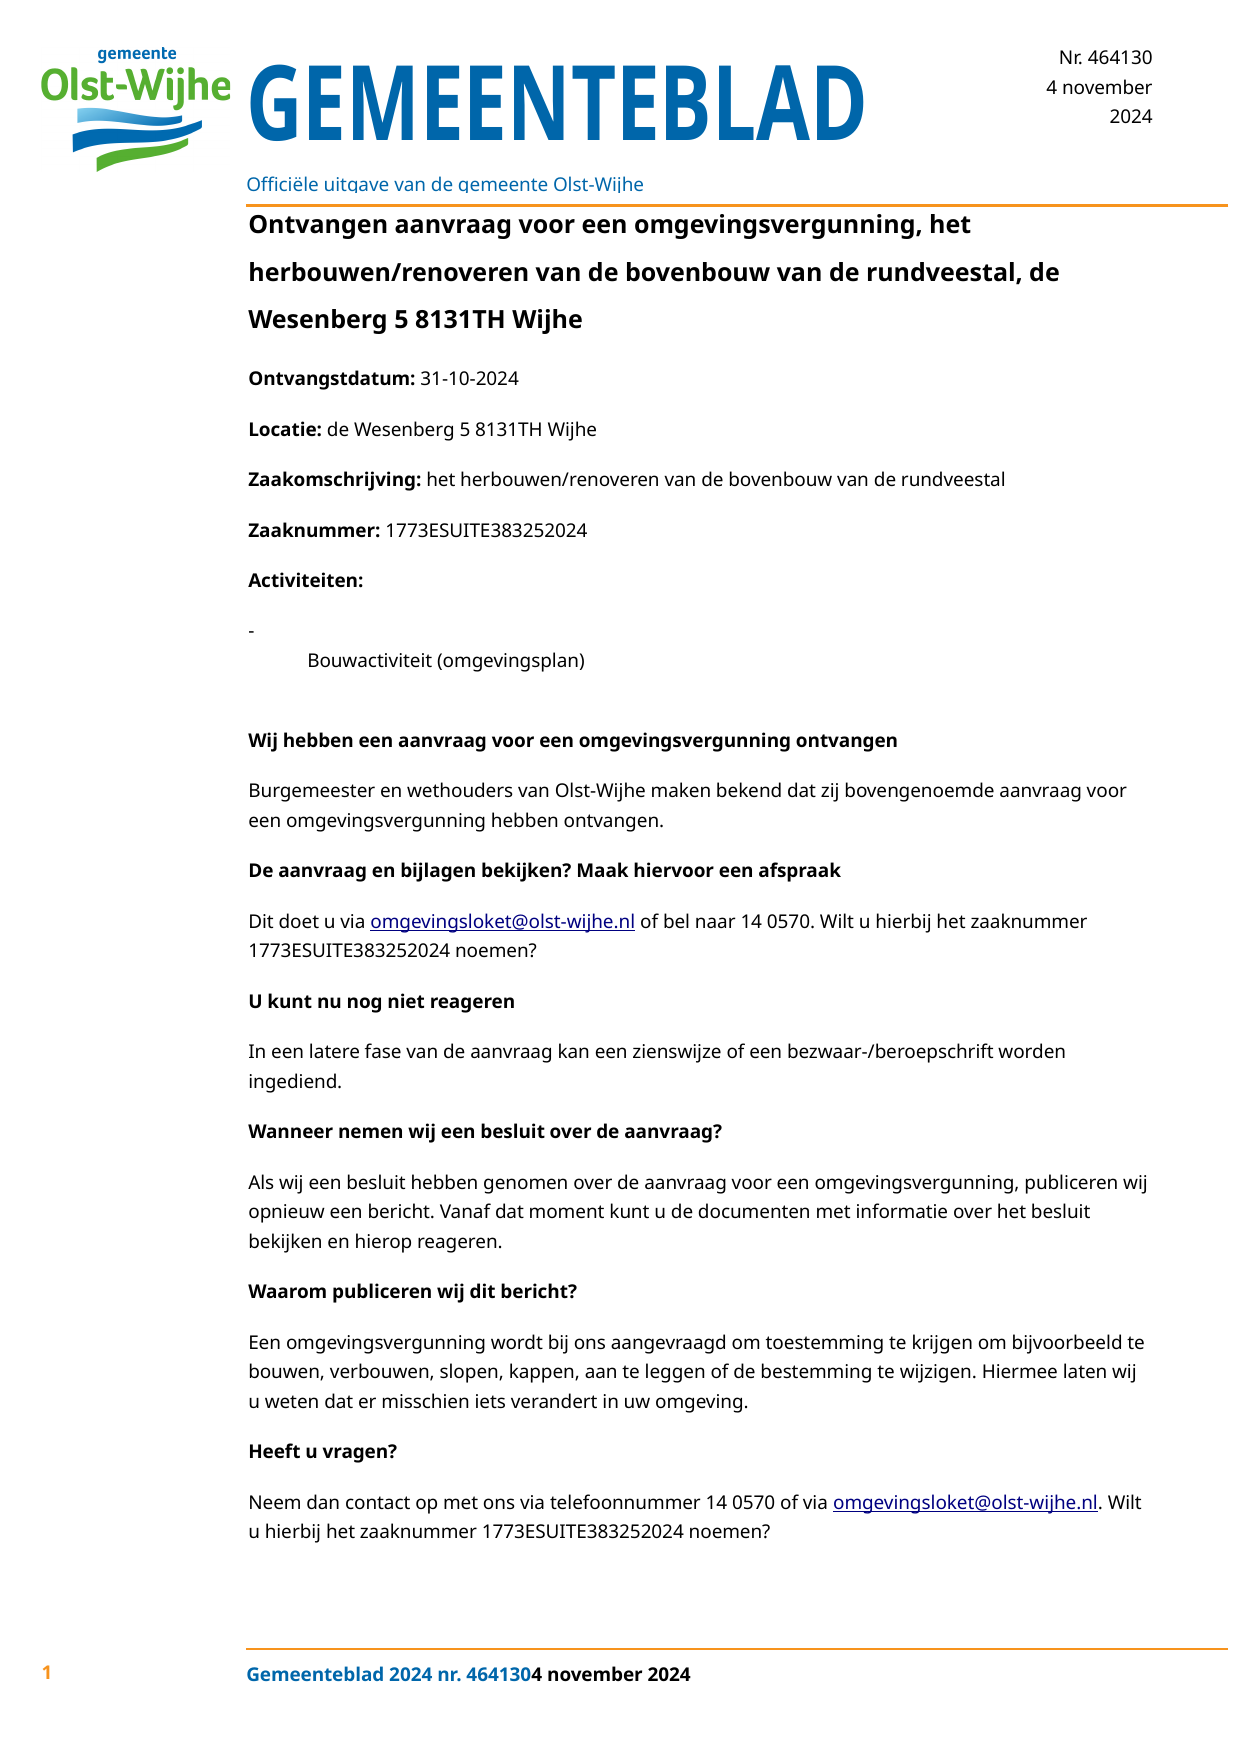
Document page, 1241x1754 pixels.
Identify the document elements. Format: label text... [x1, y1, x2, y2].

text Ontvangstdatum: 31-10-2024 [248, 366, 1152, 391]
text Activiteiten: [248, 567, 1152, 593]
text Als wij een besluit hebben genomen over de aanvraag voor een omgevingsvergunning, publiceren wij opnieuw een bericht. Vanaf dat moment kunt u de documenten met informatie over het besluit bekijken en hierop reageren. [248, 1169, 1152, 1254]
list Bouwactiviteit (omgevingsplan) [248, 647, 1152, 673]
text In een latere fase van de aanvraag kan een zienswijze of een bezwaar-/beroepschrift worden ingediend. [248, 1038, 1152, 1094]
text Wij hebben een aanvraag voor een omgevingsvergunning ontvangen [248, 727, 1152, 753]
text Waarom publiceren wij dit bericht? [248, 1278, 1152, 1304]
text Heeft u vragen? [248, 1438, 1152, 1464]
text Dit doet u via omgevingsloket@olst-wijhe.nl of bel naar 14 0570. Wilt u hierbij het zaaknummer 1773ESUITE383252024 noemen? [248, 908, 1152, 963]
text Zaaknummer: 1773ESUITE383252024 [248, 517, 1152, 542]
text De aanvraag en bijlagen bekijken? Maak hiervoor een afspraak [248, 858, 1152, 883]
picture [41, 47, 231, 172]
text Burgemeester en wethouders van Olst-Wijhe maken bekend dat zij bovengenoemde aanvraag voor een omgevingsvergunning hebben ontvangen. [248, 778, 1152, 833]
text Een omgevingsvergunning wordt bij ons aangevraagd om toestemming te krijgen om bijvoorbeeld te bouwen, verbouwen, slopen, kappen, aan te leggen of de bestemming te wijzigen. Hiermee laten wij u weten dat er misschien iets verandert in uw omgeving. [248, 1329, 1152, 1414]
text Zaakomschrijving: het herbouwen/renoveren van de bovenbouw van de rundveestal [248, 466, 1152, 492]
text Locatie: de Wesenberg 5 8131TH Wijhe [248, 416, 1152, 442]
text Ontvangen aanvraag voor een omgevingsvergunning, het herbouwen/renoveren van de bovenbouw van de rundveestal, de Wesenberg 5 8131TH Wijhe [248, 207, 1152, 336]
text Wanneer nemen wij een besluit over de aanvraag? [248, 1118, 1152, 1144]
text U kunt nu nog niet reageren [248, 988, 1152, 1014]
text Neem dan contact op met ons via telefoonnummer 14 0570 of via omgevingsloket@olst-wijhe.nl. Wilt u hierbij het zaaknummer 1773ESUITE383252024 noemen? [248, 1489, 1152, 1544]
